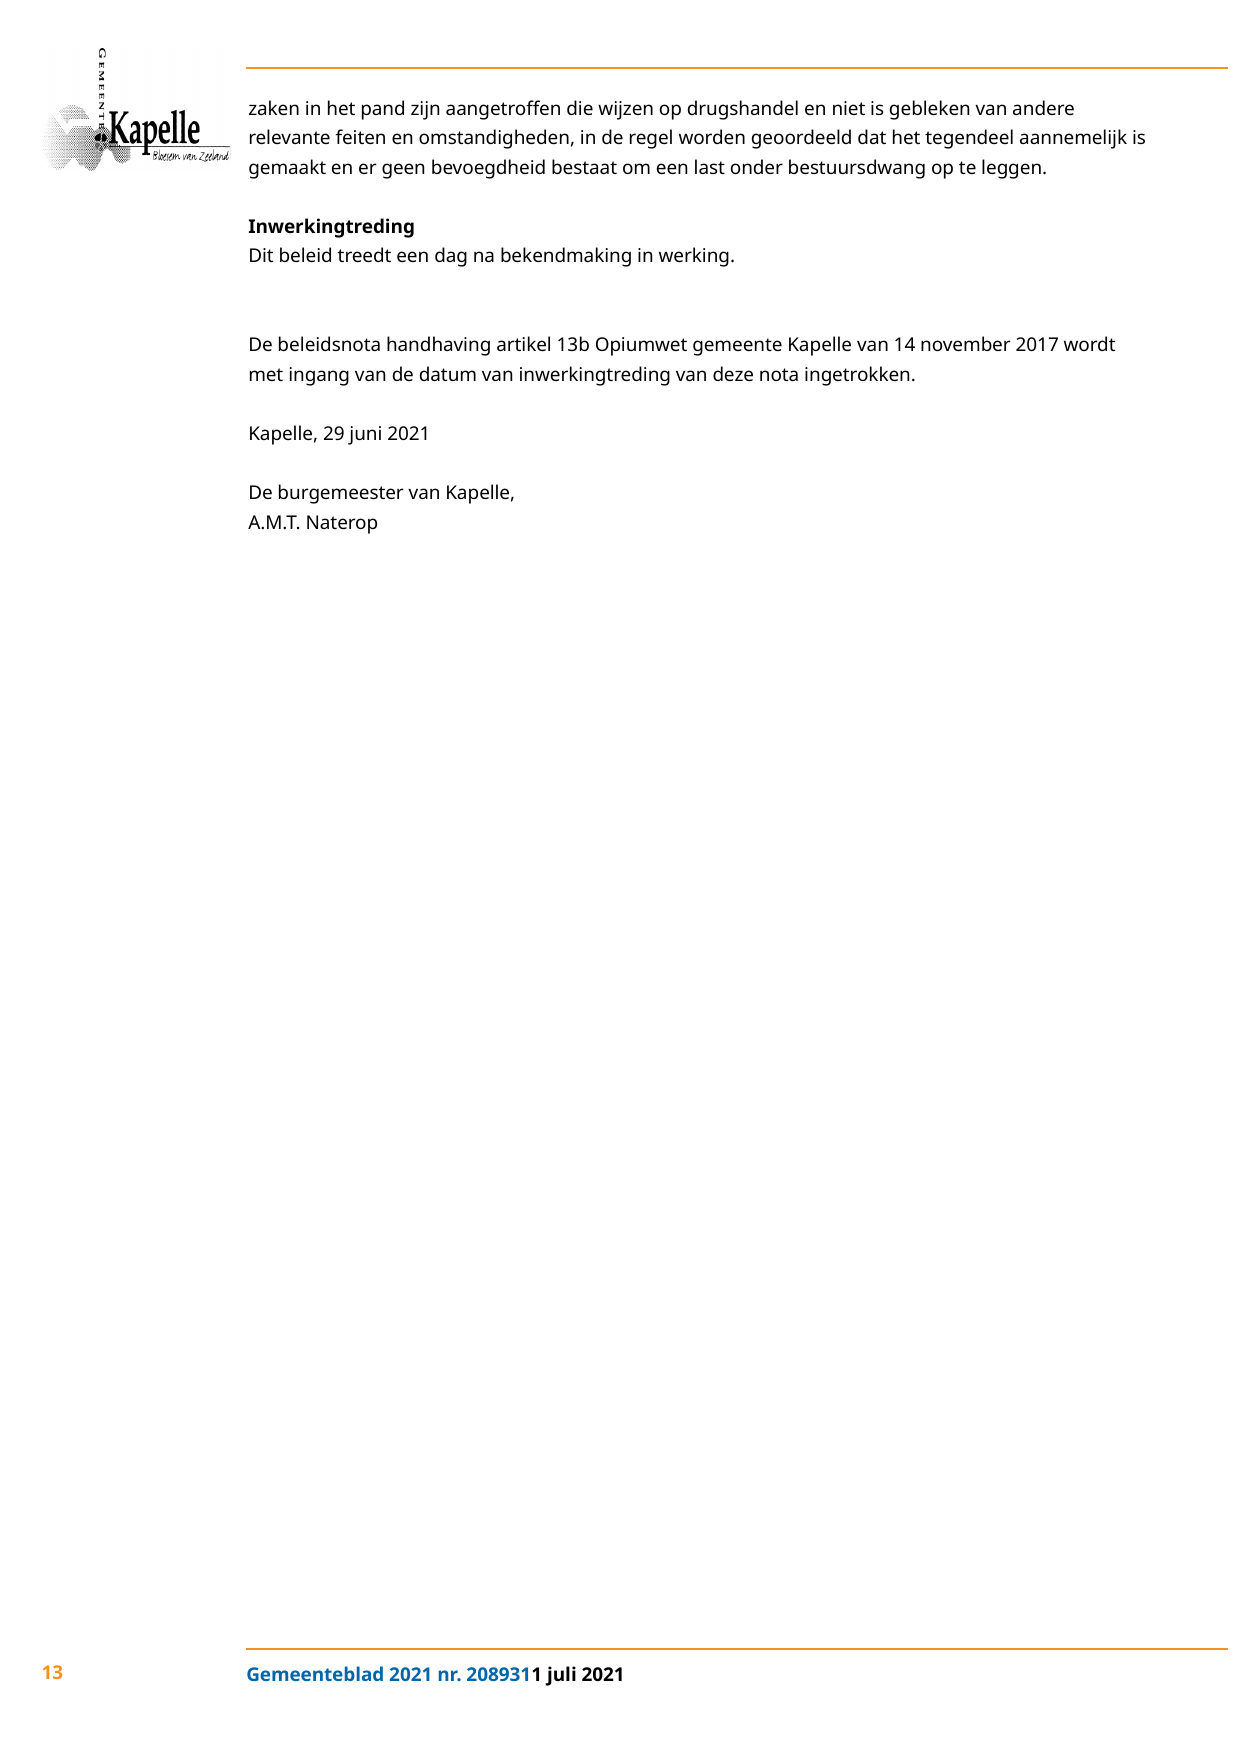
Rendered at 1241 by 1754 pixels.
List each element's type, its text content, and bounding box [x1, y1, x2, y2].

text Dit beleid treedt een dag na bekendmaking in werking. [248, 243, 1152, 268]
text Kapelle, 29 juni 2021 [248, 420, 1152, 446]
text zaken in het pand zijn aangetroffen die wijzen op drugshandel en niet is gebleken van andere relevante feiten en omstandigheden, in de regel worden geoordeeld dat het tegendeel aannemelijk is gemaakt en er geen bevoegdheid bestaat om een last onder bestuursdwang op te leggen. [248, 95, 1152, 180]
text A.M.T. Naterop [248, 509, 1152, 535]
text Inwerkingtreding [248, 213, 1152, 239]
text De burgemeester van Kapelle, [248, 479, 1152, 505]
text De beleidsnota handhaving artikel 13b Opiumwet gemeente Kapelle van 14 november 2017 wordt met ingang van de datum van inwerkingtreding van deze nota ingetrokken. [248, 331, 1152, 387]
picture [41, 47, 231, 172]
